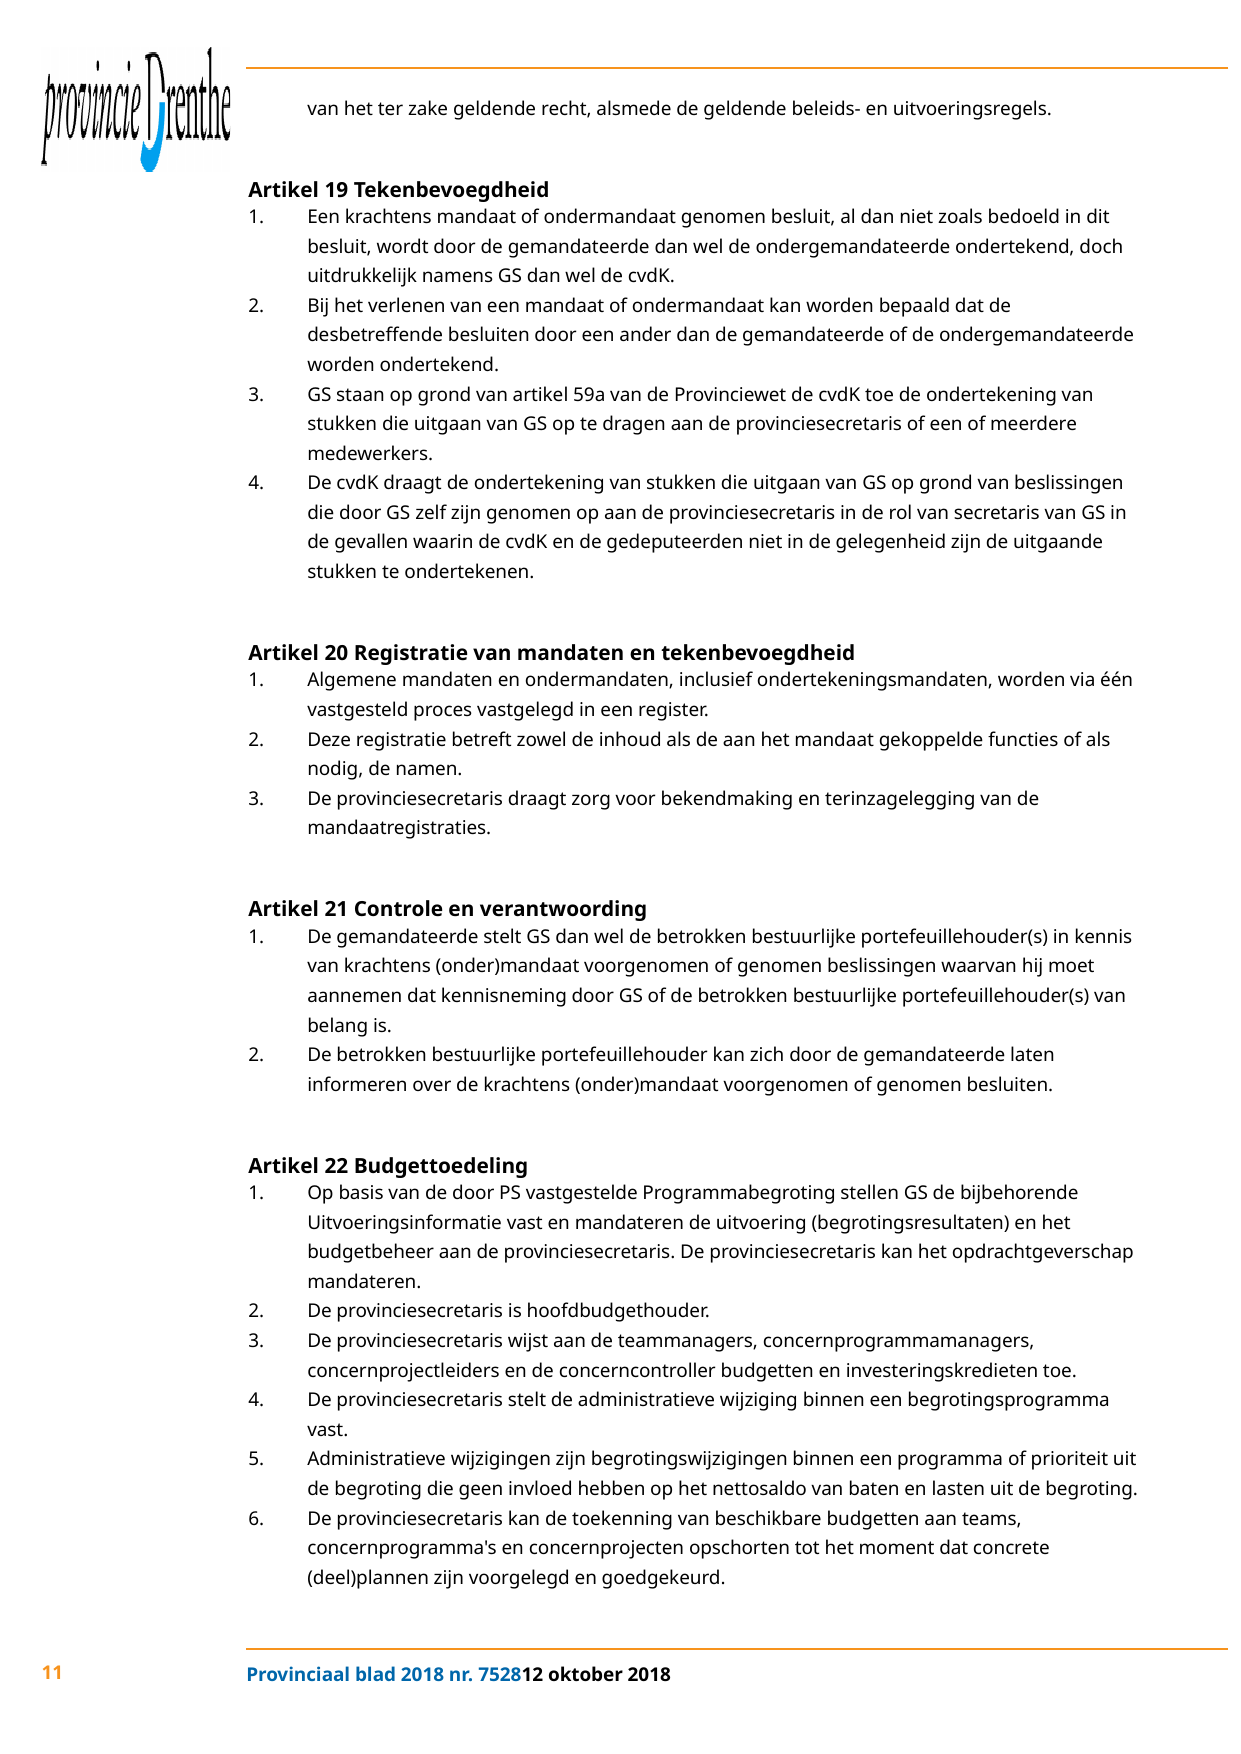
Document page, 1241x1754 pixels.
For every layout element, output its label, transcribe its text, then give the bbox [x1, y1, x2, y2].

text Artikel 20 Registratie van mandaten en tekenbevoegdheid [248, 638, 1152, 667]
list Een krachtens mandaat of ondermandaat genomen besluit, al dan niet zoals bedoeld in dit besluit, wordt door de gemandateerde dan wel de ondergemandateerde ondertekend, doch uitdrukkelijk namens GS dan wel de cvdK. [248, 203, 1152, 288]
text Artikel 19 Tekenbevoegdheid [248, 175, 1152, 203]
list Bij het verlenen van een mandaat of ondermandaat kan worden bepaald dat de desbetreffende besluiten door een ander dan de gemandateerde of de ondergemandateerde worden ondertekend. [248, 292, 1152, 377]
text Artikel 21 Controle en verantwoording [248, 894, 1152, 923]
list GS staan op grond van artikel 59a van de Provinciewet de cvdK toe de ondertekening van stukken die uitgaan van GS op te dragen aan de provinciesecretaris of een of meerdere medewerkers. [248, 381, 1152, 466]
list De betrokken bestuurlijke portefeuillehouder kan zich door de gemandateerde laten informeren over de krachtens (onder)mandaat voorgenomen of genomen besluiten. [248, 1041, 1152, 1097]
text Artikel 22 Budgettoedeling [248, 1151, 1152, 1179]
list De provinciesecretaris is hoofdbudgethouder. [248, 1298, 1152, 1323]
list De cvdK draagt de ondertekening van stukken die uitgaan van GS op grond van beslissingen die door GS zelf zijn genomen op aan de provinciesecretaris in de rol van secretaris van GS in de gevallen waarin de cvdK en de gedeputeerden niet in de gelegenheid zijn de uitgaande stukken te ondertekenen. [248, 469, 1152, 584]
list Op basis van de door PS vastgestelde Programmabegroting stellen GS de bijbehorende Uitvoeringsinformatie vast en mandateren de uitvoering (begrotingsresultaten) en het budgetbeheer aan de provinciesecretaris. De provinciesecretaris kan het opdrachtgeverschap mandateren. [248, 1179, 1152, 1294]
list De provinciesecretaris kan de toekenning van beschikbare budgetten aan teams, concernprogramma's en concernprojecten opschorten tot het moment dat concrete (deel)plannen zijn voorgelegd en goedgekeurd. [248, 1505, 1152, 1590]
list De provinciesecretaris stelt de administratieve wijziging binnen een begrotingsprogramma vast. [248, 1386, 1152, 1442]
list De provinciesecretaris draagt zorg voor bekendmaking en terinzagelegging van de mandaatregistraties. [248, 785, 1152, 840]
picture [41, 47, 231, 172]
list De gemandateerde stelt GS dan wel de betrokken bestuurlijke portefeuillehouder(s) in kennis van krachtens (onder)mandaat voorgenomen of genomen beslissingen waarvan hij moet aannemen dat kennisneming door GS of de betrokken bestuurlijke portefeuillehouder(s) van belang is. [248, 923, 1152, 1037]
list Algemene mandaten en ondermandaten, inclusief ondertekeningsmandaten, worden via één vastgesteld proces vastgelegd in een register. [248, 667, 1152, 722]
list Administratieve wijzigingen zijn begrotingswijzigingen binnen een programma of prioriteit uit de begroting die geen invloed hebben op het nettosaldo van baten en lasten uit de begroting. [248, 1446, 1152, 1501]
list De provinciesecretaris wijst aan de teammanagers, concernprogrammamanagers, concernprojectleiders en de concerncontroller budgetten en investeringskredieten toe. [248, 1327, 1152, 1383]
list van het ter zake geldende recht, alsmede de geldende beleids- en uitvoeringsregels. [248, 95, 1152, 121]
list Deze registratie betreft zowel de inhoud als de aan het mandaat gekoppelde functies of als nodig, de namen. [248, 726, 1152, 781]
